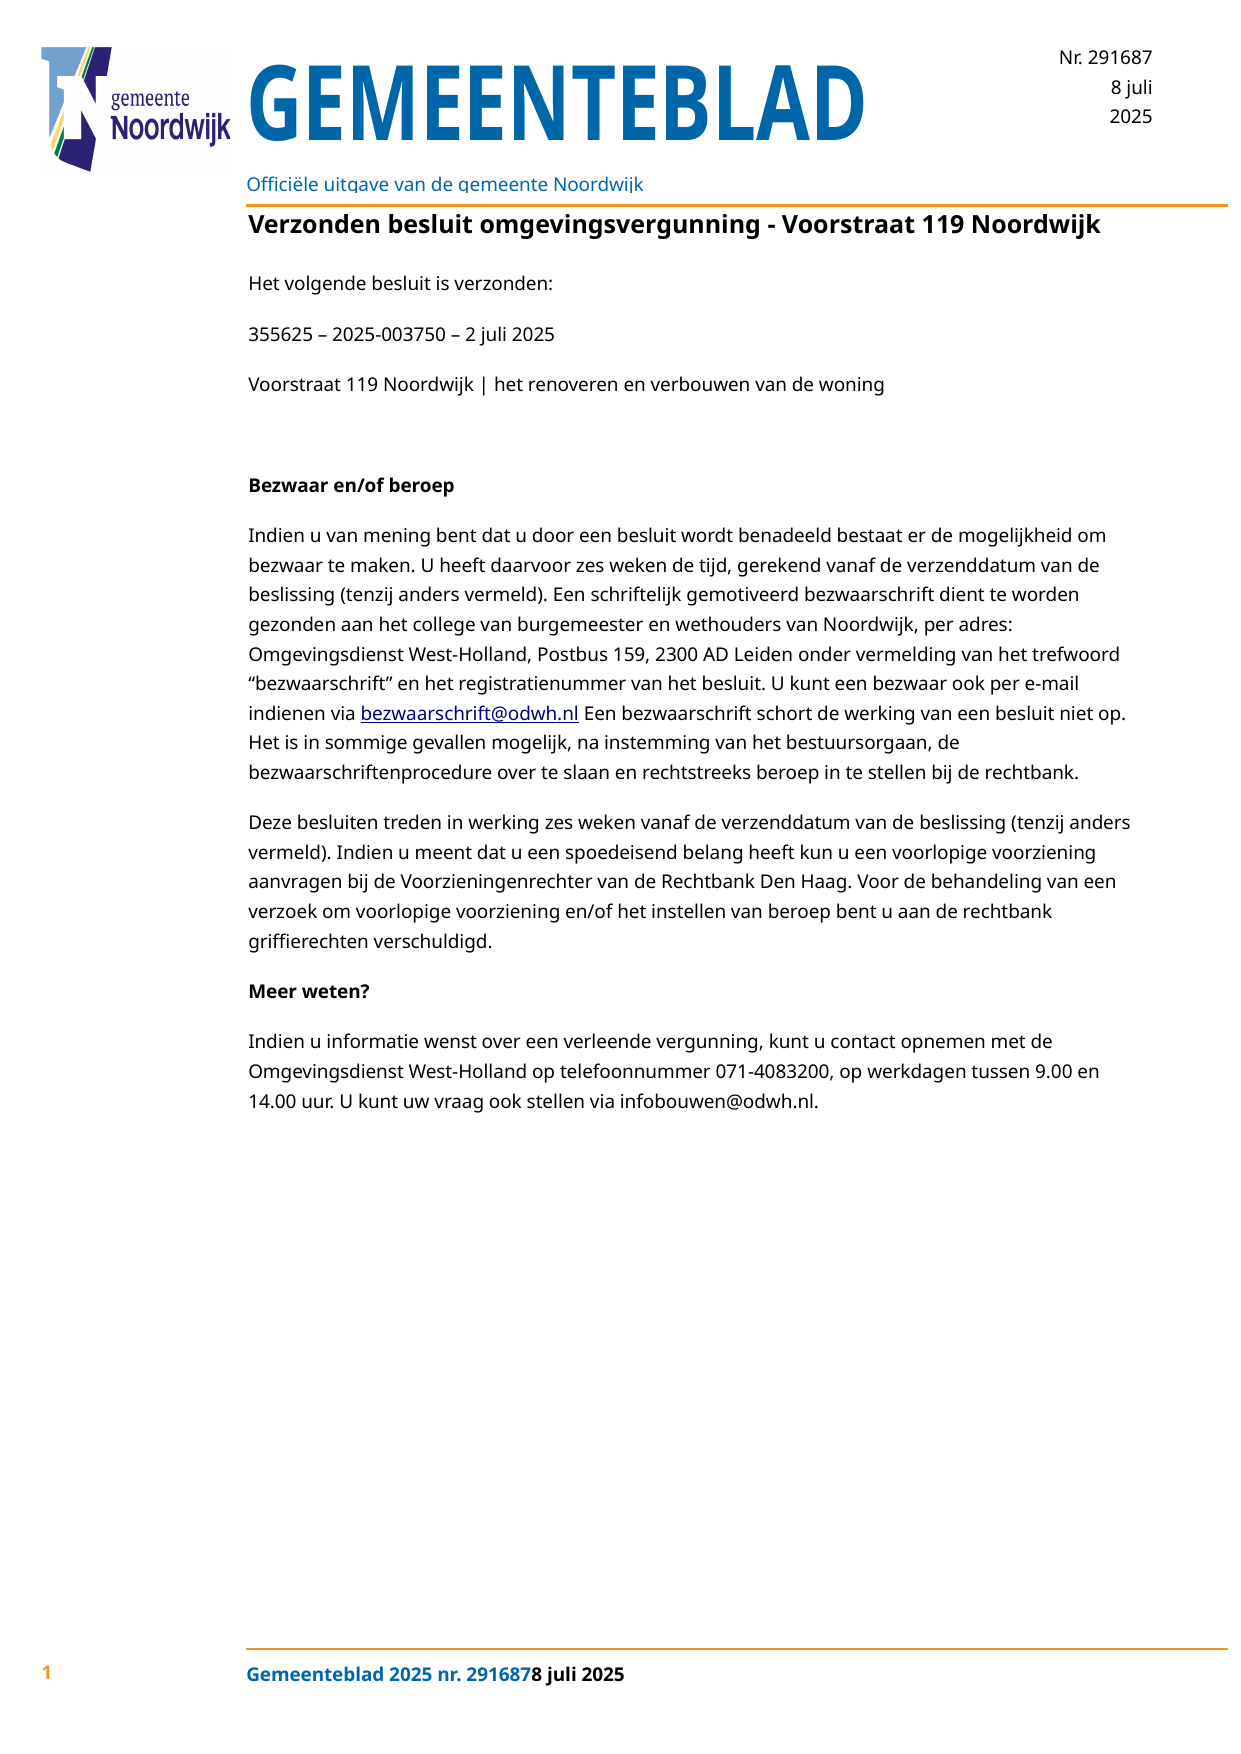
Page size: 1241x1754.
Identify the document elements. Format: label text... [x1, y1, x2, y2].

picture [41, 47, 231, 172]
text Voorstraat 119 Noordwijk | het renoveren en verbouwen van de woning [248, 371, 1152, 397]
text Het volgende besluit is verzonden: [248, 270, 1152, 296]
text 355625 – 2025-003750 – 2 juli 2025 [248, 321, 1152, 346]
text Indien u van mening bent dat u door een besluit wordt benadeeld bestaat er de mogelijkheid om bezwaar te maken. U heeft daarvoor zes weken de tijd, gerekend vanaf de verzenddatum van de beslissing (tenzij anders vermeld). Een schriftelijk gemotiveerd bezwaarschrift dient te worden gezonden aan het college van burgemeester en wethouders van Noordwijk, per adres: Omgevingsdienst West-Holland, Postbus 159, 2300 AD Leiden onder vermelding van het trefwoord “bezwaarschrift” en het registratienummer van het besluit. U kunt een bezwaar ook per e-mail indienen via bezwaarschrift@odwh.nl Een bezwaarschrift schort de werking van een besluit niet op. Het is in sommige gevallen mogelijk, na instemming van het bestuursorgaan, de bezwaarschriftenprocedure over te slaan en rechtstreeks beroep in te stellen bij de rechtbank. [248, 522, 1152, 785]
text Meer weten? [248, 978, 1152, 1004]
text Indien u informatie wenst over een verleende vergunning, kunt u contact opnemen met de Omgevingsdienst West-Holland op telefoonnummer 071-4083200, op werkdagen tussen 9.00 en 14.00 uur. U kunt uw vraag ook stellen via infobouwen@odwh.nl. [248, 1029, 1152, 1113]
text Bezwaar en/of beroep [248, 472, 1152, 498]
text Deze besluiten treden in werking zes weken vanaf de verzenddatum van de beslissing (tenzij anders vermeld). Indien u meent dat u een spoedeisend belang heeft kun u een voorlopige voorziening aanvragen bij de Voorzieningenrechter van de Rechtbank Den Haag. Voor de behandeling van een verzoek om voorlopige voorziening en/of het instellen van beroep bent u aan de rechtbank griffierechten verschuldigd. [248, 809, 1152, 953]
text Verzonden besluit omgevingsvergunning - Voorstraat 119 Noordwijk [248, 207, 1152, 241]
